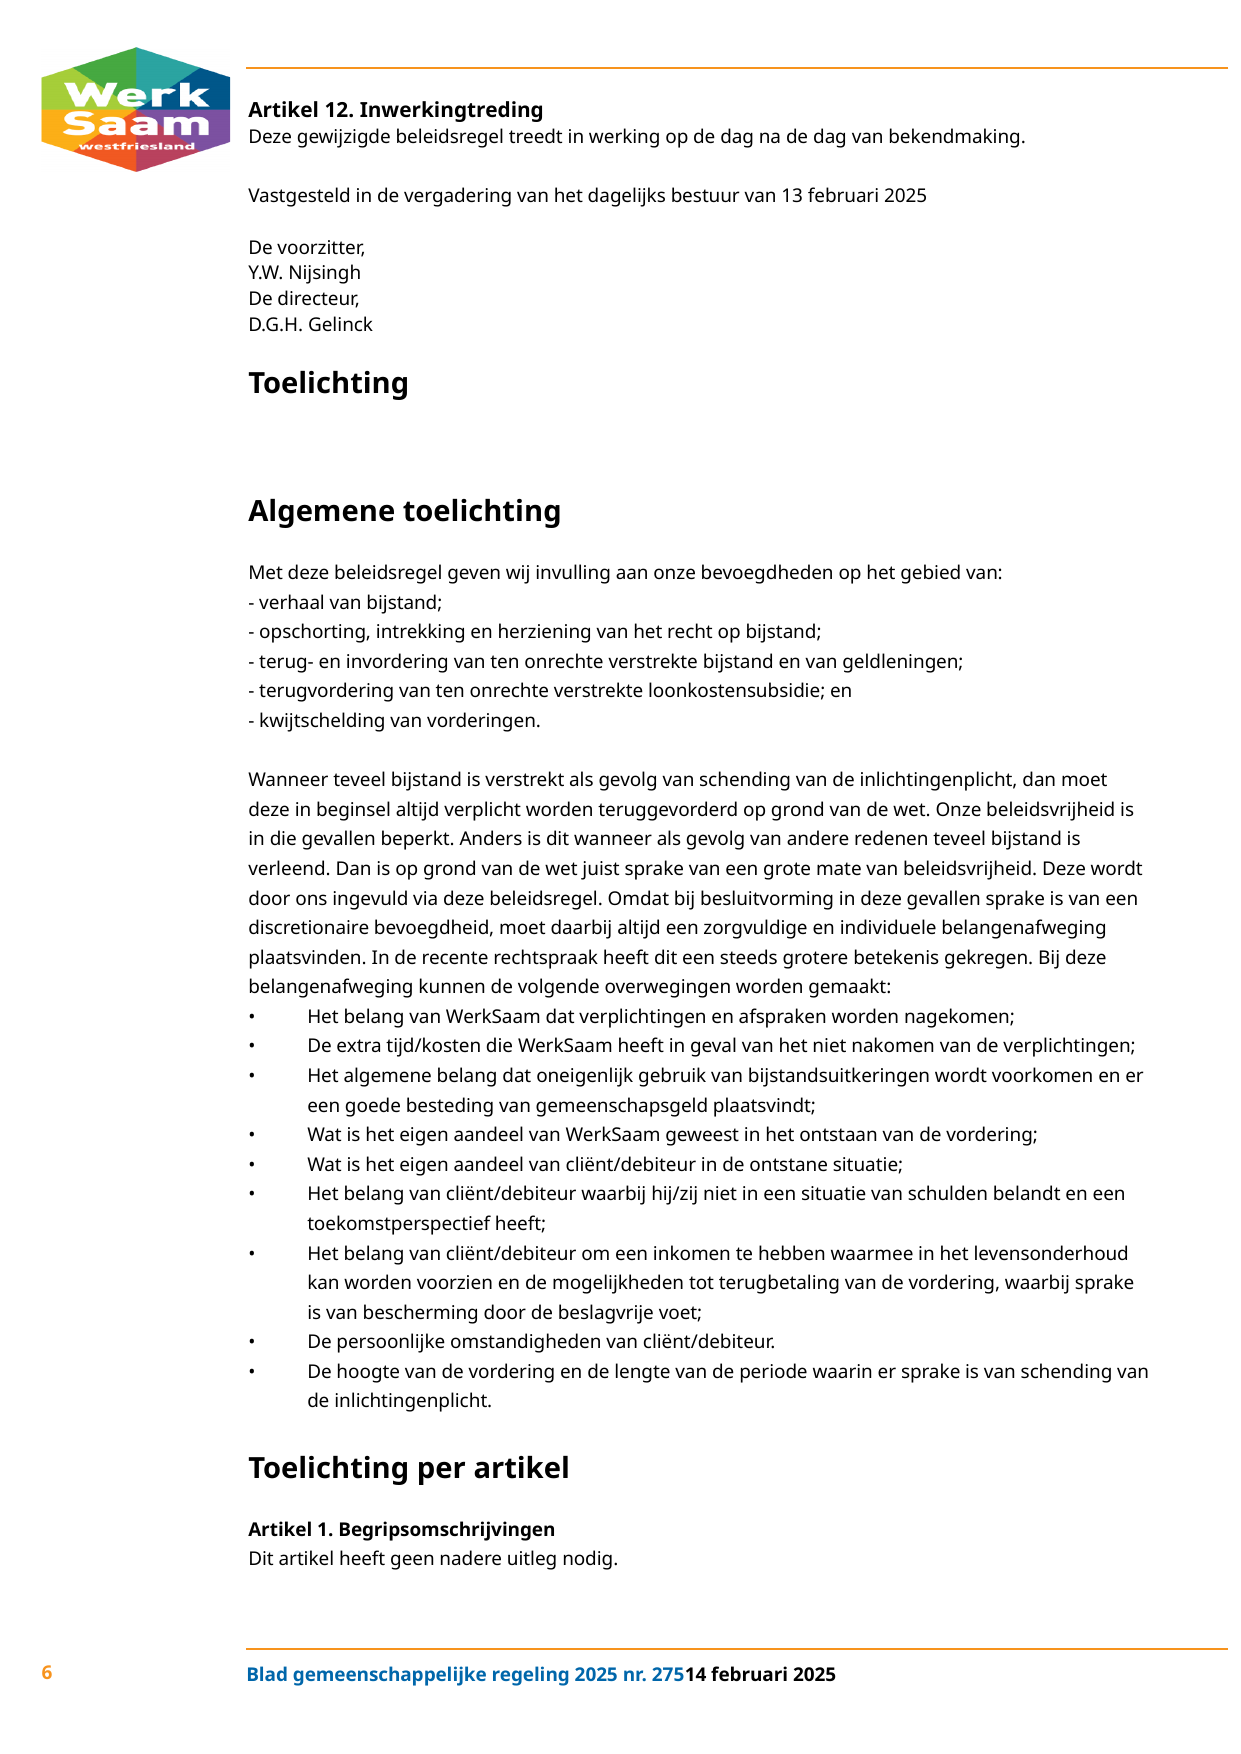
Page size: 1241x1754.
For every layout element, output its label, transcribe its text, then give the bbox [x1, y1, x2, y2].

text Artikel 1. Begripsomschrijvingen [248, 1516, 1152, 1541]
list De extra tijd/kosten die WerkSaam heeft in geval van het niet nakomen van de verplichtingen; [248, 1033, 1152, 1058]
text Vastgesteld in de vergadering van het dagelijks bestuur van 13 februari 2025 [248, 182, 1152, 208]
text - terugvordering van ten onrechte verstrekte loonkostensubsidie; en [248, 678, 1152, 703]
text De voorzitter, [248, 234, 1152, 259]
text Wanneer teveel bijstand is verstrekt als gevolg van schending van de inlichtingenplicht, dan moet deze in beginsel altijd verplicht worden teruggevorderd op grond van de wet. Onze beleidsvrijheid is in die gevallen beperkt. Anders is dit wanneer als gevolg van andere redenen teveel bijstand is verleend. Dan is op grond van de wet juist sprake van een grote mate van beleidsvrijheid. Deze wordt door ons ingevuld via deze beleidsregel. Omdat bij besluitvorming in deze gevallen sprake is van een discretionaire bevoegdheid, moet daarbij altijd een zorgvuldige en individuele belangenafweging plaatsvinden. In de recente rechtspraak heeft dit een steeds grotere betekenis gekregen. Bij deze belangenafweging kunnen de volgende overwegingen worden gemaakt: [248, 766, 1152, 999]
text Dit artikel heeft geen nadere uitleg nodig. [248, 1545, 1152, 1571]
list Het belang van cliënt/debiteur om een inkomen te hebben waarmee in het levensonderhoud kan worden voorzien en de mogelijkheden tot terugbetaling van de vordering, waarbij sprake is van bescherming door de beslagvrije voet; [248, 1240, 1152, 1325]
picture [41, 47, 231, 172]
text Artikel 12. Inwerkingtreding [248, 95, 1152, 123]
text - verhaal van bijstand; [248, 589, 1152, 615]
text D.G.H. Gelinck [248, 311, 1152, 337]
text Toelichting per artikel [248, 1447, 1152, 1487]
text - terug- en invordering van ten onrechte verstrekte bijstand en van geldleningen; [248, 648, 1152, 674]
list Het belang van WerkSaam dat verplichtingen en afspraken worden nagekomen; [248, 1003, 1152, 1029]
text - opschorting, intrekking en herziening van het recht op bijstand; [248, 618, 1152, 644]
text Met deze beleidsregel geven wij invulling aan onze bevoegdheden op het gebied van: [248, 559, 1152, 585]
list Wat is het eigen aandeel van cliënt/debiteur in de ontstane situatie; [248, 1151, 1152, 1177]
text Deze gewijzigde beleidsregel treedt in werking op de dag na de dag van bekendmaking. [248, 123, 1152, 149]
list Het algemene belang dat oneigenlijk gebruik van bijstandsuitkeringen wordt voorkomen en er een goede besteding van gemeenschapsgeld plaatsvindt; [248, 1062, 1152, 1118]
text - kwijtschelding van vorderingen. [248, 707, 1152, 733]
text De directeur, [248, 285, 1152, 311]
list De persoonlijke omstandigheden van cliënt/debiteur. [248, 1328, 1152, 1354]
list De hoogte van de vordering en de lengte van de periode waarin er sprake is van schending van de inlichtingenplicht. [248, 1358, 1152, 1413]
list Het belang van cliënt/debiteur waarbij hij/zij niet in een situatie van schulden belandt en een toekomstperspectief heeft; [248, 1181, 1152, 1236]
text Y.W. Nijsingh [248, 259, 1152, 285]
list Wat is het eigen aandeel van WerkSaam geweest in het ontstaan van de vordering; [248, 1121, 1152, 1147]
text Toelichting [248, 362, 1152, 402]
text Algemene toelichting [248, 491, 1152, 530]
